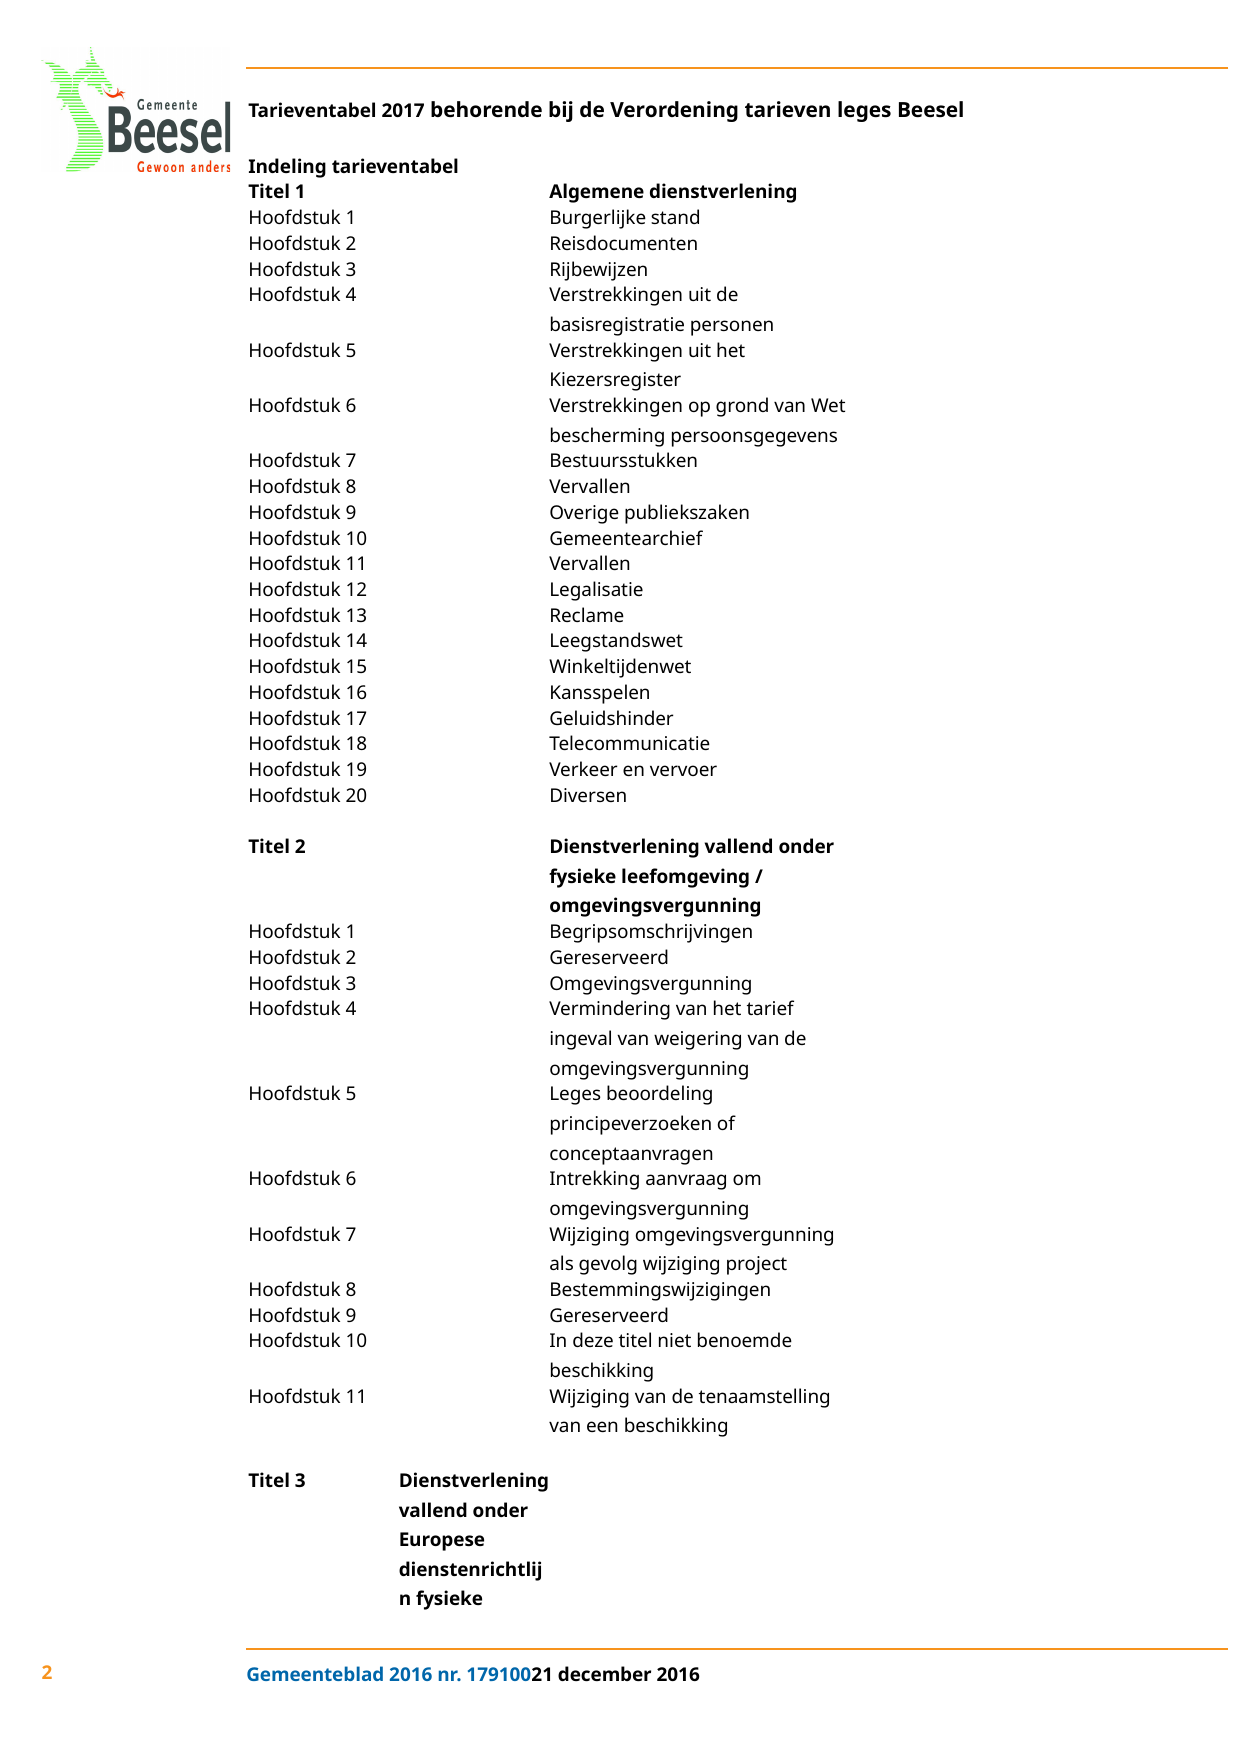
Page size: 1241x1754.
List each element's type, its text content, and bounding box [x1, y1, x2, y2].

table_cell Verstrekkingen op grond van Wet bescherming persoonsgegevens [549, 392, 850, 448]
table_cell [850, 602, 1152, 628]
table_cell [850, 392, 1152, 448]
table_cell Algemene dienstverlening [549, 179, 850, 204]
table_cell Hoofdstuk 11 [248, 1383, 549, 1438]
table_cell Hoofdstuk 7 [248, 1221, 549, 1276]
table_cell [549, 1438, 850, 1464]
table_cell Hoofdstuk 9 [248, 499, 549, 525]
table_cell [850, 679, 1152, 705]
table_cell Hoofdstuk 19 [248, 756, 549, 782]
table_cell [850, 1383, 1152, 1438]
table_header Dienstverlening vallend onder Europese dienstenrichtlijn fysieke [399, 1467, 549, 1611]
table_cell Wijziging omgevingsvergunning als gevolg wijziging project [549, 1221, 850, 1276]
table_cell [850, 919, 1152, 944]
table_cell Gereserveerd [549, 1302, 850, 1327]
table_cell Hoofdstuk 14 [248, 628, 549, 653]
table_cell [850, 782, 1152, 808]
table_cell Kansspelen [549, 679, 850, 705]
table_cell Gemeentearchief [549, 525, 850, 551]
table_cell Hoofdstuk 5 [248, 337, 549, 392]
table_cell [850, 944, 1152, 970]
table_cell [850, 808, 1152, 833]
table_cell Bestuursstukken [549, 448, 850, 473]
table_cell Hoofdstuk 5 [248, 1081, 549, 1165]
table_cell Leegstandswet [549, 628, 850, 653]
text Tarieventabel 2017 behorende bij de Verordening tarieven leges Beesel [248, 95, 1152, 123]
table_cell Titel 1 [248, 179, 549, 204]
table_cell Omgevingsvergunning [549, 970, 850, 996]
table_header Indeling tarieventabel [248, 153, 549, 179]
table_header [549, 1467, 700, 1611]
table_cell [850, 1276, 1152, 1302]
table_cell Rijbewijzen [549, 256, 850, 282]
table_cell Verkeer en vervoer [549, 756, 850, 782]
table_cell Verstrekkingen uit de basisregistratie personen [549, 282, 850, 337]
table_cell [850, 256, 1152, 282]
table_cell Vermindering van het tarief ingeval van weigering van de omgevingsvergunning [549, 996, 850, 1081]
table_cell Vervallen [549, 473, 850, 499]
table_cell Geluidshinder [549, 705, 850, 731]
table_cell [850, 1438, 1152, 1464]
table_cell Hoofdstuk 11 [248, 551, 549, 576]
table_cell Hoofdstuk 20 [248, 782, 549, 808]
table_cell Hoofdstuk 7 [248, 448, 549, 473]
table_cell [850, 525, 1152, 551]
table_header Titel 3 [248, 1467, 398, 1611]
table_cell Burgerlijke stand [549, 205, 850, 230]
table_cell [850, 205, 1152, 230]
table_cell [850, 473, 1152, 499]
table_cell Reisdocumenten [549, 230, 850, 256]
table_cell [850, 628, 1152, 653]
table_cell Hoofdstuk 17 [248, 705, 549, 731]
table_cell [850, 756, 1152, 782]
table_cell In deze titel niet benoemde beschikking [549, 1328, 850, 1383]
table_cell Hoofdstuk 13 [248, 602, 549, 628]
table_cell [248, 1438, 549, 1464]
table_cell [850, 1221, 1152, 1276]
table_cell [248, 808, 549, 833]
table_cell Begripsomschrijvingen [549, 919, 850, 944]
table_cell [850, 996, 1152, 1081]
table_cell Gereserveerd [549, 944, 850, 970]
table_cell Overige publiekszaken [549, 499, 850, 525]
table_cell Vervallen [549, 551, 850, 576]
table_cell [850, 230, 1152, 256]
table_cell [850, 337, 1152, 392]
table_cell Hoofdstuk 3 [248, 970, 549, 996]
table_cell Hoofdstuk 2 [248, 230, 549, 256]
table_cell Leges beoordeling principeverzoeken of conceptaanvragen [549, 1081, 850, 1165]
table_cell Intrekking aanvraag om omgevingsvergunning [549, 1165, 850, 1221]
table_cell Wijziging van de tenaamstelling van een beschikking [549, 1383, 850, 1438]
table_cell Hoofdstuk 6 [248, 1165, 549, 1221]
table_cell Hoofdstuk 10 [248, 525, 549, 551]
table_cell Hoofdstuk 8 [248, 473, 549, 499]
table_cell Hoofdstuk 4 [248, 996, 549, 1081]
table_cell Hoofdstuk 3 [248, 256, 549, 282]
table_cell [850, 654, 1152, 679]
table_cell [850, 731, 1152, 756]
table_cell [850, 834, 1152, 918]
table_cell [850, 576, 1152, 602]
table_cell [850, 282, 1152, 337]
table_cell [850, 179, 1152, 204]
table_cell [850, 1328, 1152, 1383]
table_cell Bestemmingswijzigingen [549, 1276, 850, 1302]
table_cell Hoofdstuk 15 [248, 654, 549, 679]
table_cell [850, 970, 1152, 996]
table_cell [850, 705, 1152, 731]
table_cell Legalisatie [549, 576, 850, 602]
table_header [549, 153, 850, 179]
table_cell [850, 499, 1152, 525]
table_cell Titel 2 [248, 834, 549, 918]
table_cell [850, 448, 1152, 473]
table_cell Hoofdstuk 1 [248, 919, 549, 944]
table_cell Hoofdstuk 1 [248, 205, 549, 230]
table_cell Telecommunicatie [549, 731, 850, 756]
table_cell Verstrekkingen uit het Kiezersregister [549, 337, 850, 392]
table_cell Hoofdstuk 6 [248, 392, 549, 448]
table_cell [850, 1081, 1152, 1165]
table_cell [549, 808, 850, 833]
table_cell Hoofdstuk 4 [248, 282, 549, 337]
table_cell Hoofdstuk 18 [248, 731, 549, 756]
table_cell Dienstverlening vallend onder fysieke leefomgeving / omgevingsvergunning [549, 834, 850, 918]
table_cell Hoofdstuk 8 [248, 1276, 549, 1302]
table_cell [850, 551, 1152, 576]
picture [41, 47, 231, 172]
table_cell Hoofdstuk 16 [248, 679, 549, 705]
table_cell Hoofdstuk 2 [248, 944, 549, 970]
table_cell Hoofdstuk 9 [248, 1302, 549, 1327]
table_cell Diversen [549, 782, 850, 808]
table_cell Winkeltijdenwet [549, 654, 850, 679]
table_cell Reclame [549, 602, 850, 628]
table_cell Hoofdstuk 10 [248, 1328, 549, 1383]
table_cell [850, 1165, 1152, 1221]
table_cell Hoofdstuk 12 [248, 576, 549, 602]
table_cell [850, 1302, 1152, 1327]
